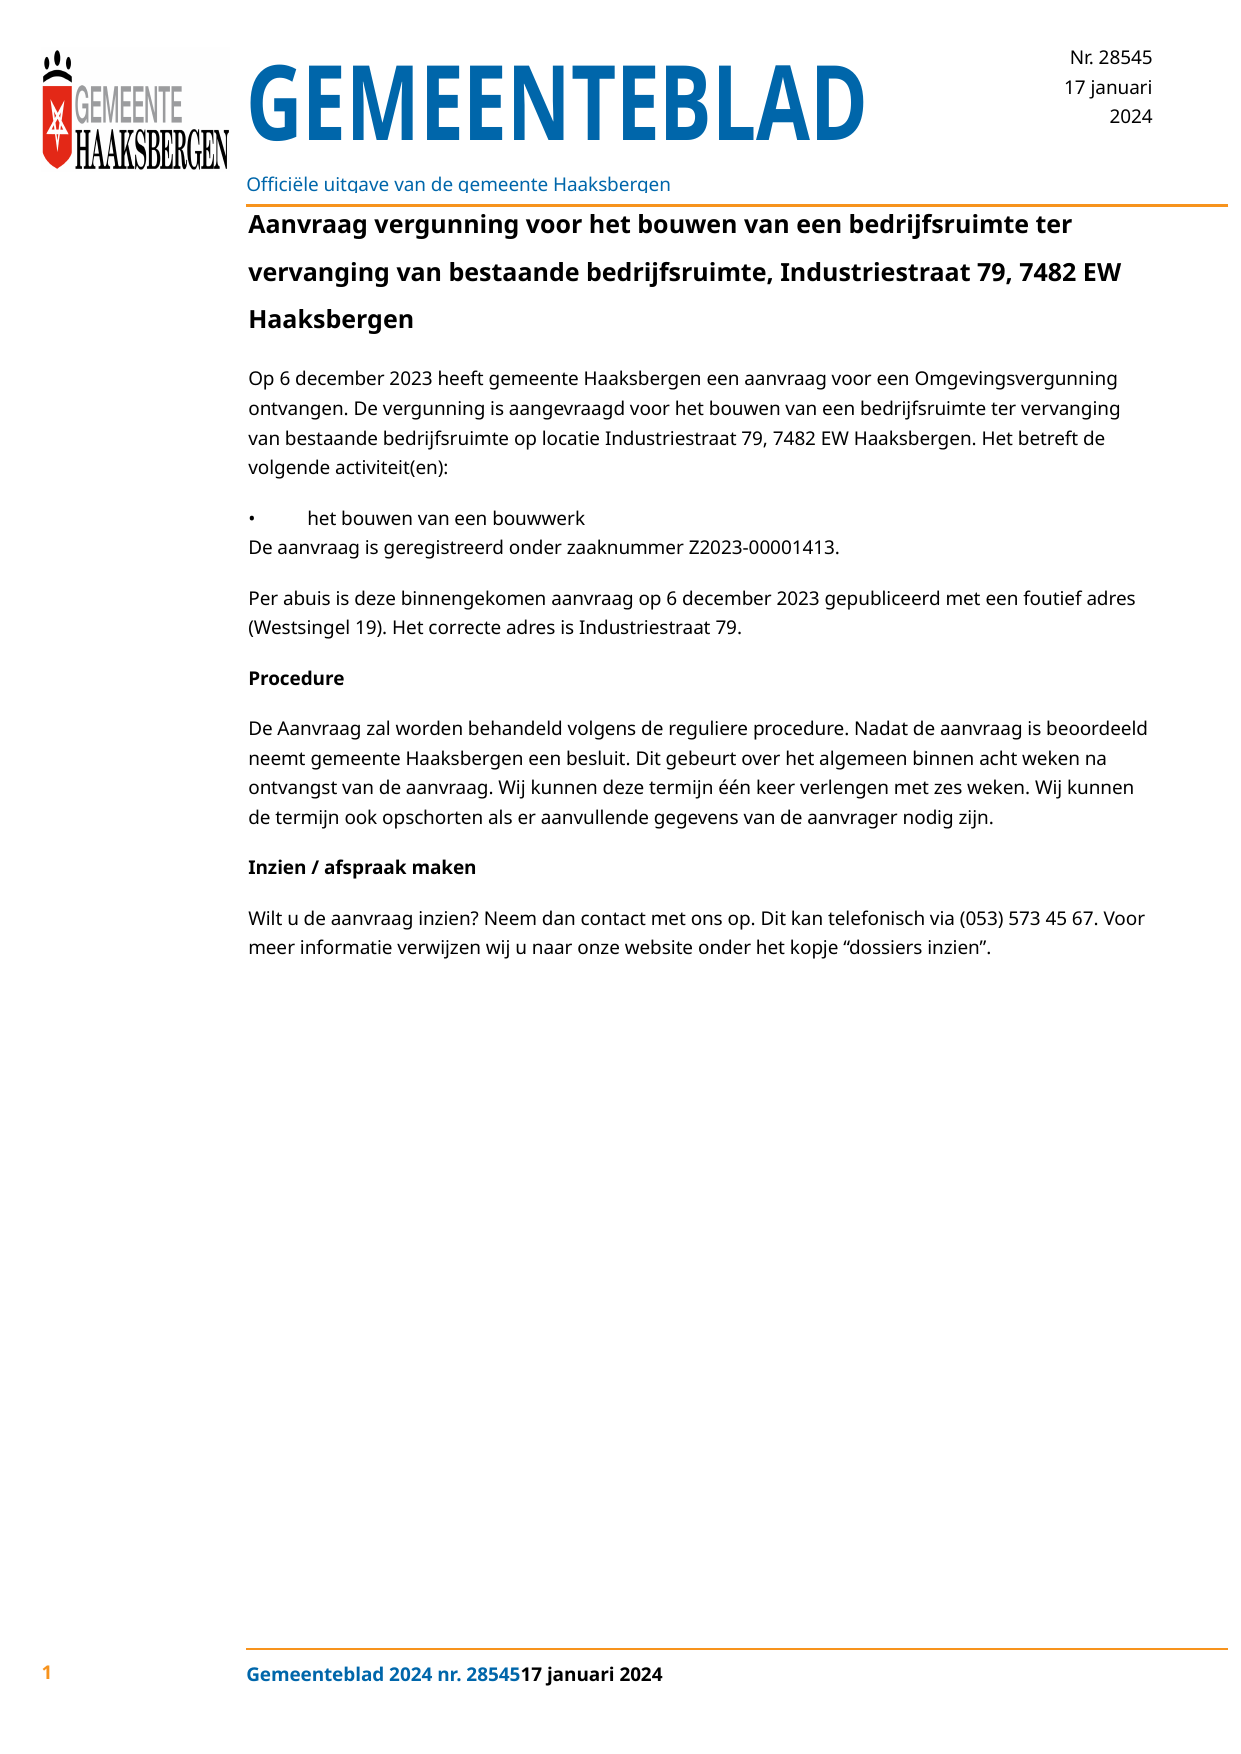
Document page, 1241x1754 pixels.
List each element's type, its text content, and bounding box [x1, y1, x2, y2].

picture [41, 47, 231, 172]
text De aanvraag is geregistreerd onder zaaknummer Z2023-00001413. [248, 534, 1152, 560]
list het bouwen van een bouwwerk [248, 505, 1152, 530]
text Wilt u de aanvraag inzien? Neem dan contact met ons op. Dit kan telefonisch via (053) 573 45 67. Voor meer informatie verwijzen wij u naar onze website onder het kopje “dossiers inzien”. [248, 905, 1152, 960]
text De Aanvraag zal worden behandeld volgens de reguliere procedure. Nadat de aanvraag is beoordeeld neemt gemeente Haaksbergen een besluit. Dit gebeurt over het algemeen binnen acht weken na ontvangst van de aanvraag. Wij kunnen deze termijn één keer verlengen met zes weken. Wij kunnen de termijn ook opschorten als er aanvullende gegevens van de aanvrager nodig zijn. [248, 715, 1152, 829]
text Procedure [248, 665, 1152, 690]
text Op 6 december 2023 heeft gemeente Haaksbergen een aanvraag voor een Omgevingsvergunning ontvangen. De vergunning is aangevraagd voor het bouwen van een bedrijfsruimte ter vervanging van bestaande bedrijfsruimte op locatie Industriestraat 79, 7482 EW Haaksbergen. Het betreft de volgende activiteit(en): [248, 366, 1152, 480]
text Aanvraag vergunning voor het bouwen van een bedrijfsruimte ter vervanging van bestaande bedrijfsruimte, Industriestraat 79, 7482 EW Haaksbergen [248, 207, 1152, 336]
text Per abuis is deze binnengekomen aanvraag op 6 december 2023 gepubliceerd met een foutief adres (Westsingel 19). Het correcte adres is Industriestraat 79. [248, 585, 1152, 640]
text Inzien / afspraak maken [248, 854, 1152, 880]
